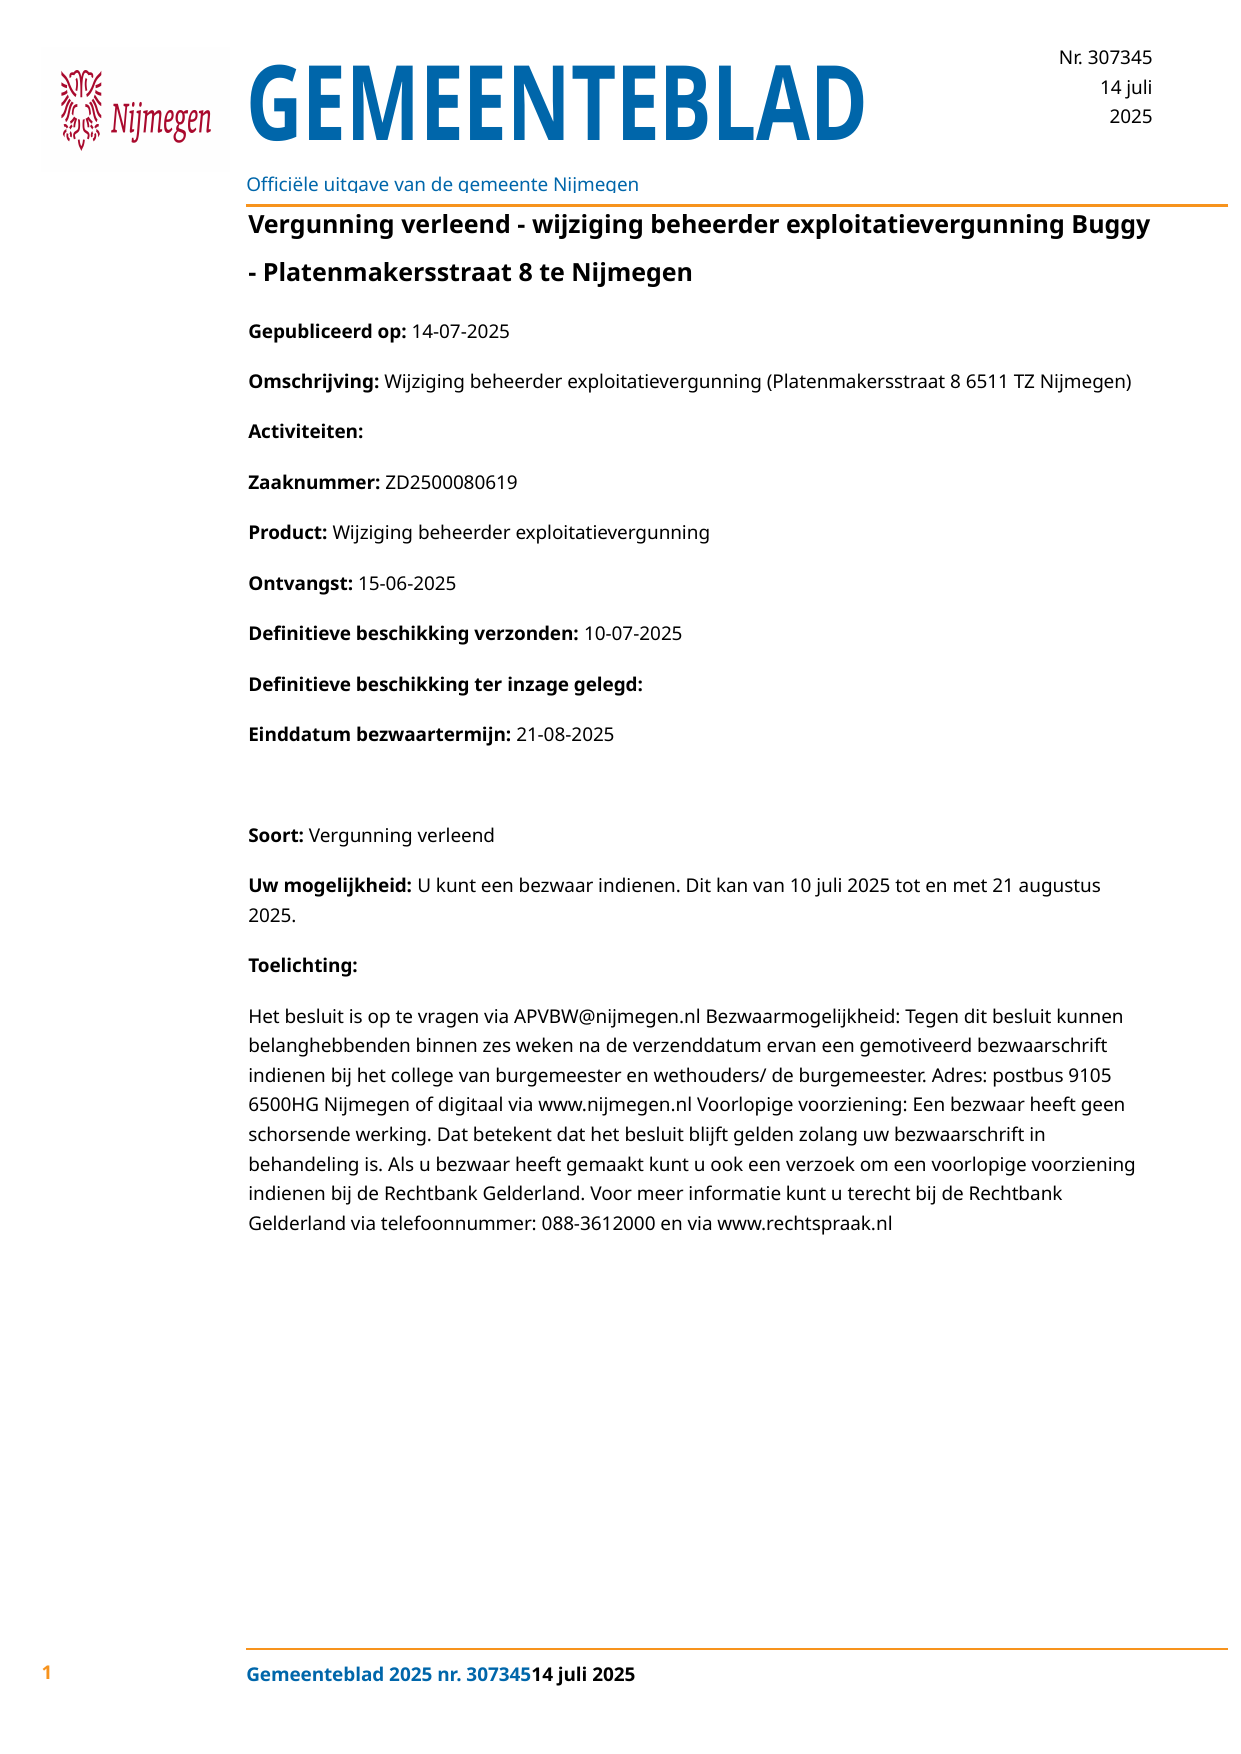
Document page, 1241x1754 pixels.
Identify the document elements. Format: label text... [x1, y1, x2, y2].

text Vergunning verleend - wijziging beheerder exploitatievergunning Buggy - Platenmakersstraat 8 te Nijmegen [248, 207, 1152, 288]
text Definitieve beschikking verzonden: 10-07-2025 [248, 620, 1152, 646]
text Definitieve beschikking ter inzage gelegd: [248, 671, 1152, 697]
text Product: Wijziging beheerder exploitatievergunning [248, 519, 1152, 545]
text Ontvangst: 15-06-2025 [248, 570, 1152, 596]
text Toelichting: [248, 952, 1152, 978]
text Uw mogelijkheid: U kunt een bezwaar indienen. Dit kan van 10 juli 2025 tot en met 21 augustus 2025. [248, 872, 1152, 928]
text Zaaknummer: ZD2500080619 [248, 469, 1152, 495]
picture [41, 47, 231, 172]
text Einddatum bezwaartermijn: 21-08-2025 [248, 721, 1152, 747]
text Soort: Vergunning verleend [248, 822, 1152, 848]
text Activiteiten: [248, 419, 1152, 444]
text Gepubliceerd op: 14-07-2025 [248, 318, 1152, 344]
text Omschrijving: Wijziging beheerder exploitatievergunning (Platenmakersstraat 8 6511 TZ Nijmegen) [248, 368, 1152, 394]
text Het besluit is op te vragen via APVBW@nijmegen.nl Bezwaarmogelijkheid: Tegen dit besluit kunnen belanghebbenden binnen zes weken na de verzenddatum ervan een gemotiveerd bezwaarschrift indienen bij het college van burgemeester en wethouders/ de burgemeester. Adres: postbus 9105 6500HG Nijmegen of digitaal via www.nijmegen.nl Voorlopige voorziening: Een bezwaar heeft geen schorsende werking. Dat betekent dat het besluit blijft gelden zolang uw bezwaarschrift in behandeling is. Als u bezwaar heeft gemaakt kunt u ook een verzoek om een voorlopige voorziening indienen bij de Rechtbank Gelderland. Voor meer informatie kunt u terecht bij de Rechtbank Gelderland via telefoonnummer: 088-3612000 en via www.rechtspraak.nl [248, 1003, 1152, 1236]
